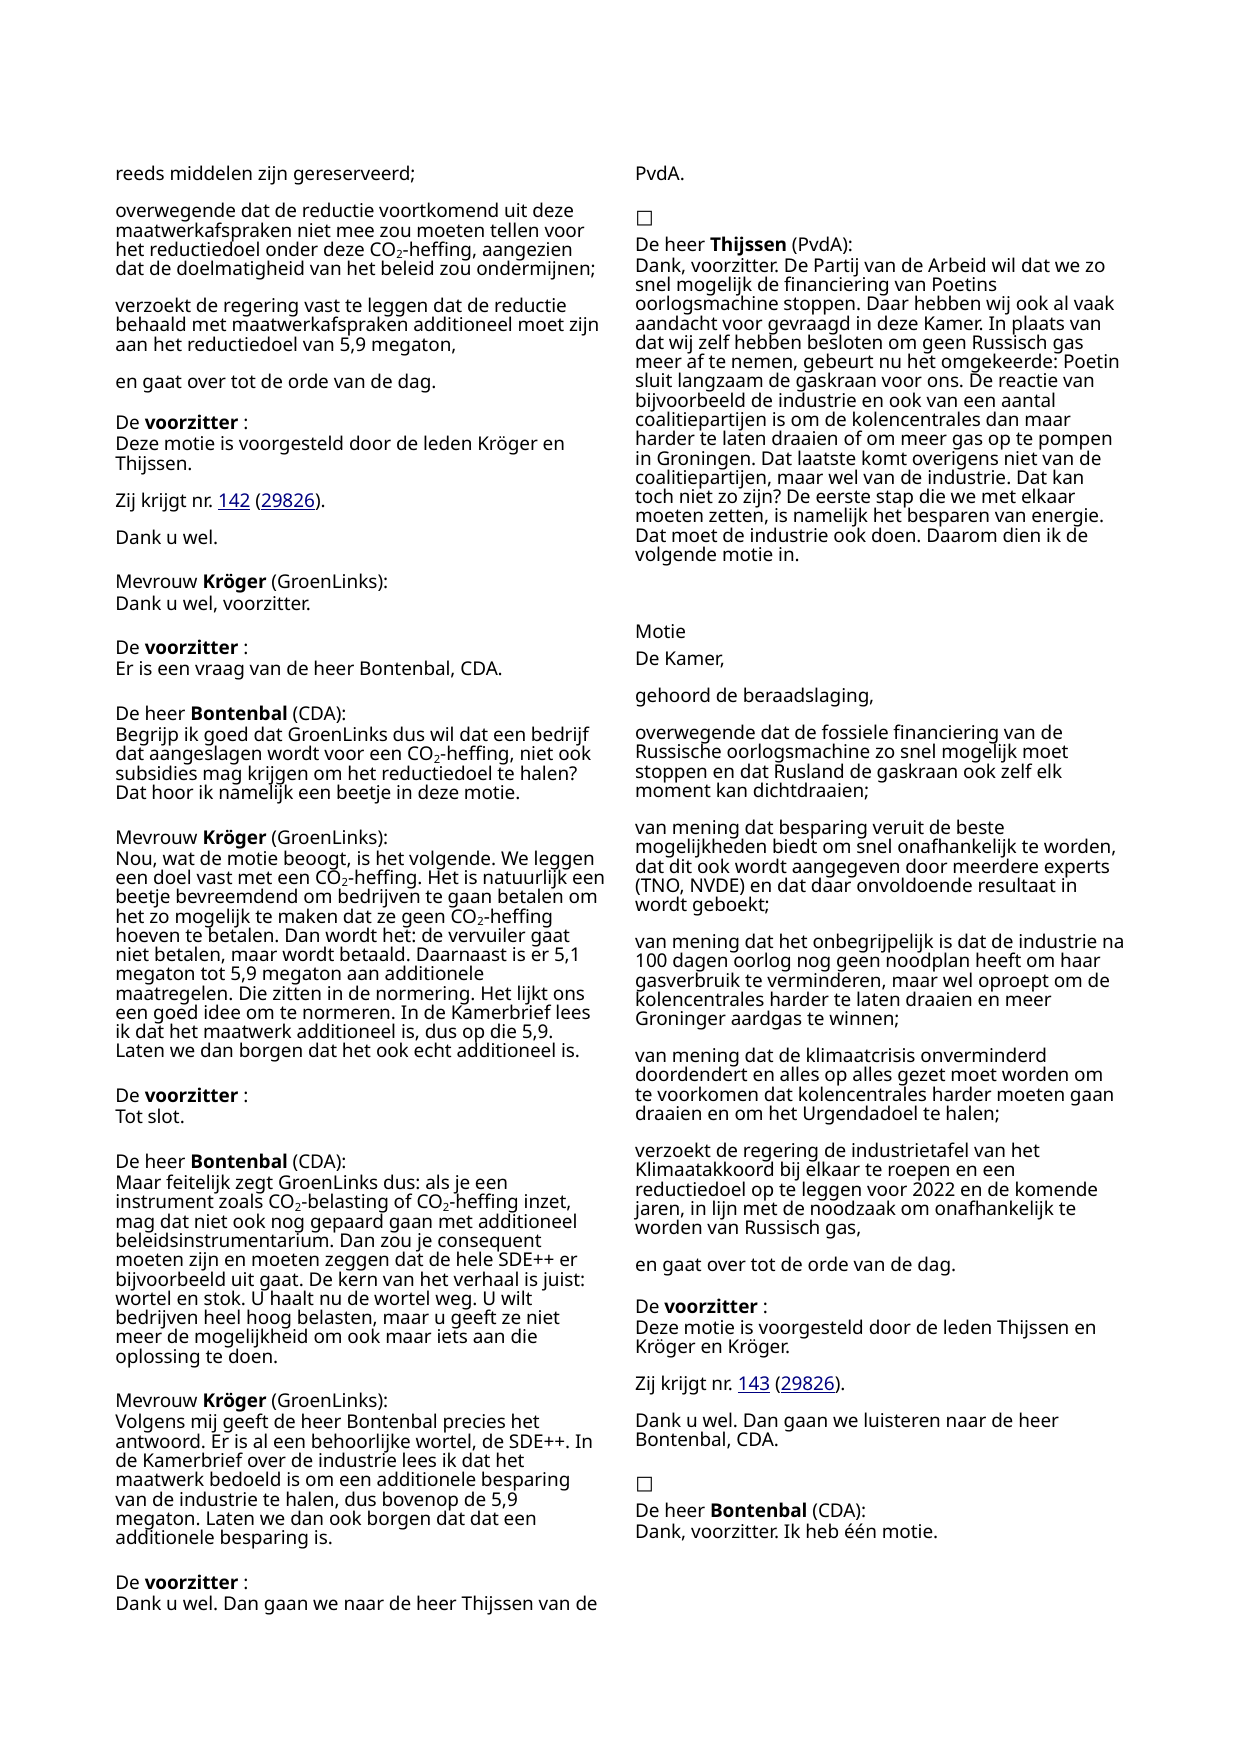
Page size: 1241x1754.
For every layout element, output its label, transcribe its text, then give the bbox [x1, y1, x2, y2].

text Dank u wel, voorzitter. [115, 594, 605, 614]
text De voorzitter : [115, 1569, 605, 1595]
text ⬜ [635, 205, 1125, 231]
text Mevrouw Kröger (GroenLinks): [115, 569, 605, 594]
text Maar feitelijk zegt GroenLinks dus: als je een instrument zoals CO2-belasting of CO2-heffing inzet, mag dat niet ook nog gepaard gaan met additioneel beleidsinstrumentarium. Dan zou je consequent moeten zijn en moeten zeggen dat de hele SDE++ er bijvoorbeeld uit gaat. De kern van het verhaal is juist: wortel en stok. U haalt nu de wortel weg. U wilt bedrijven heel hoog belasten, maar u geeft ze niet meer de mogelijkheid om ook maar iets aan die oplossing te doen. [115, 1174, 605, 1367]
text PvdA. [635, 165, 1125, 184]
text Dank u wel. Dan gaan we naar de heer Thijssen van de [115, 1595, 605, 1614]
text De heer Thijssen (PvdA): [635, 231, 1125, 257]
text Mevrouw Kröger (GroenLinks): [115, 1388, 605, 1413]
text van mening dat het onbegrijpelijk is dat de industrie na 100 dagen oorlog nog geen noodplan heeft om haar gasverbruik te verminderen, maar wel oproept om de kolencentrales harder te laten draaien en meer Groninger aardgas te winnen; [635, 933, 1125, 1029]
text De heer Bontenbal (CDA): [115, 1148, 605, 1174]
text Zij krijgt nr. 143 (29826). [635, 1375, 1125, 1394]
text De voorzitter : [635, 1293, 1125, 1319]
text van mening dat de klimaatcrisis onverminderd doordendert en alles op alles gezet moet worden om te voorkomen dat kolencentrales harder moeten gaan draaien en om het Urgendadoel te halen; [635, 1047, 1125, 1124]
text en gaat over tot de orde van de dag. [635, 1256, 1125, 1275]
text De heer Bontenbal (CDA): [115, 700, 605, 726]
text Nou, wat de motie beoogt, is het volgende. We leggen een doel vast met een CO2-heffing. Het is natuurlijk een beetje bevreemdend om bedrijven te gaan betalen om het zo mogelijk te maken dat ze geen CO2-heffing hoeven te betalen. Dan wordt het: de vervuiler gaat niet betalen, maar wordt betaald. Daarnaast is er 5,1 megaton tot 5,9 megaton aan additionele maatregelen. Die zitten in de normering. Het lijkt ons een goed idee om te normeren. In de Kamerbrief lees ik dat het maatwerk additioneel is, dus op die 5,9. Laten we dan borgen dat het ook echt additioneel is. [115, 850, 605, 1062]
text gehoord de beraadslaging, [635, 687, 1125, 707]
text Mevrouw Kröger (GroenLinks): [115, 824, 605, 850]
text Tot slot. [115, 1108, 605, 1128]
text Dank, voorzitter. De Partij van de Arbeid wil dat we zo snel mogelijk de financiering van Poetins oorlogsmachine stoppen. Daar hebben wij ook al vaak aandacht voor gevraagd in deze Kamer. In plaats van dat wij zelf hebben besloten om geen Russisch gas meer af te nemen, gebeurt nu het omgekeerde: Poetin sluit langzaam de gaskraan voor ons. De reactie van bijvoorbeeld de industrie en ook van een aantal coalitiepartijen is om de kolencentrales dan maar harder te laten draaien of om meer gas op te pompen in Groningen. Dat laatste komt overigens niet van de coalitiepartijen, maar wel van de industrie. Dat kan toch niet zo zijn? De eerste stap die we met elkaar moeten zetten, is namelijk het besparen van energie. Dat moet de industrie ook doen. Daarom dien ik de volgende motie in. [635, 257, 1125, 565]
text overwegende dat de reductie voortkomend uit deze maatwerkafspraken niet mee zou moeten tellen voor het reductiedoel onder deze CO2-heffing, aangezien dat de doelmatigheid van het beleid zou ondermijnen; [115, 202, 605, 279]
text reeds middelen zijn gereserveerd; [115, 165, 605, 184]
text overwegende dat de fossiele financiering van de Russische oorlogsmachine zo snel mogelijk moet stoppen en dat Rusland de gaskraan ook zelf elk moment kan dichtdraaien; [635, 724, 1125, 801]
text Volgens mij geeft de heer Bontenbal precies het antwoord. Er is al een behoorlijke wortel, de SDE++. In de Kamerbrief over de industrie lees ik dat het maatwerk bedoeld is om een additionele besparing van de industrie te halen, dus bovenop de 5,9 megaton. Laten we dan ook borgen dat dat een additionele besparing is. [115, 1413, 605, 1548]
text Deze motie is voorgesteld door de leden Thijssen en Kröger en Kröger. [635, 1319, 1125, 1357]
text De voorzitter : [115, 634, 605, 660]
text Dank u wel. [115, 529, 605, 548]
text Motie [635, 619, 1125, 644]
text van mening dat besparing veruit de beste mogelijkheden biedt om snel onafhankelijk te worden, dat dit ook wordt aangegeven door meerdere experts (TNO, NVDE) en dat daar onvoldoende resultaat in wordt geboekt; [635, 819, 1125, 915]
text De voorzitter : [115, 1083, 605, 1108]
text De Kamer, [635, 650, 1125, 669]
text en gaat over tot de orde van de dag. [115, 373, 605, 392]
text Dank u wel. Dan gaan we luisteren naar de heer Bontenbal, CDA. [635, 1412, 1125, 1451]
text Er is een vraag van de heer Bontenbal, CDA. [115, 660, 605, 679]
text Dank, voorzitter. Ik heb één motie. [635, 1523, 1125, 1542]
text Deze motie is voorgesteld door de leden Kröger en Thijssen. [115, 435, 605, 474]
text ⬜ [635, 1471, 1125, 1497]
text De heer Bontenbal (CDA): [635, 1497, 1125, 1523]
text Begrijp ik goed dat GroenLinks dus wil dat een bedrijf dat aangeslagen wordt voor een CO2-heffing, niet ook subsidies mag krijgen om het reductiedoel te halen? Dat hoor ik namelijk een beetje in deze motie. [115, 726, 605, 803]
text verzoekt de regering vast te leggen dat de reductie behaald met maatwerkafspraken additioneel moet zijn aan het reductiedoel van 5,9 megaton, [115, 297, 605, 355]
text De voorzitter : [115, 409, 605, 435]
text Zij krijgt nr. 142 (29826). [115, 492, 605, 511]
text verzoekt de regering de industrietafel van het Klimaatakkoord bij elkaar te roepen en een reductiedoel op te leggen voor 2022 en de komende jaren, in lijn met de noodzaak om onafhankelijk te worden van Russisch gas, [635, 1142, 1125, 1238]
